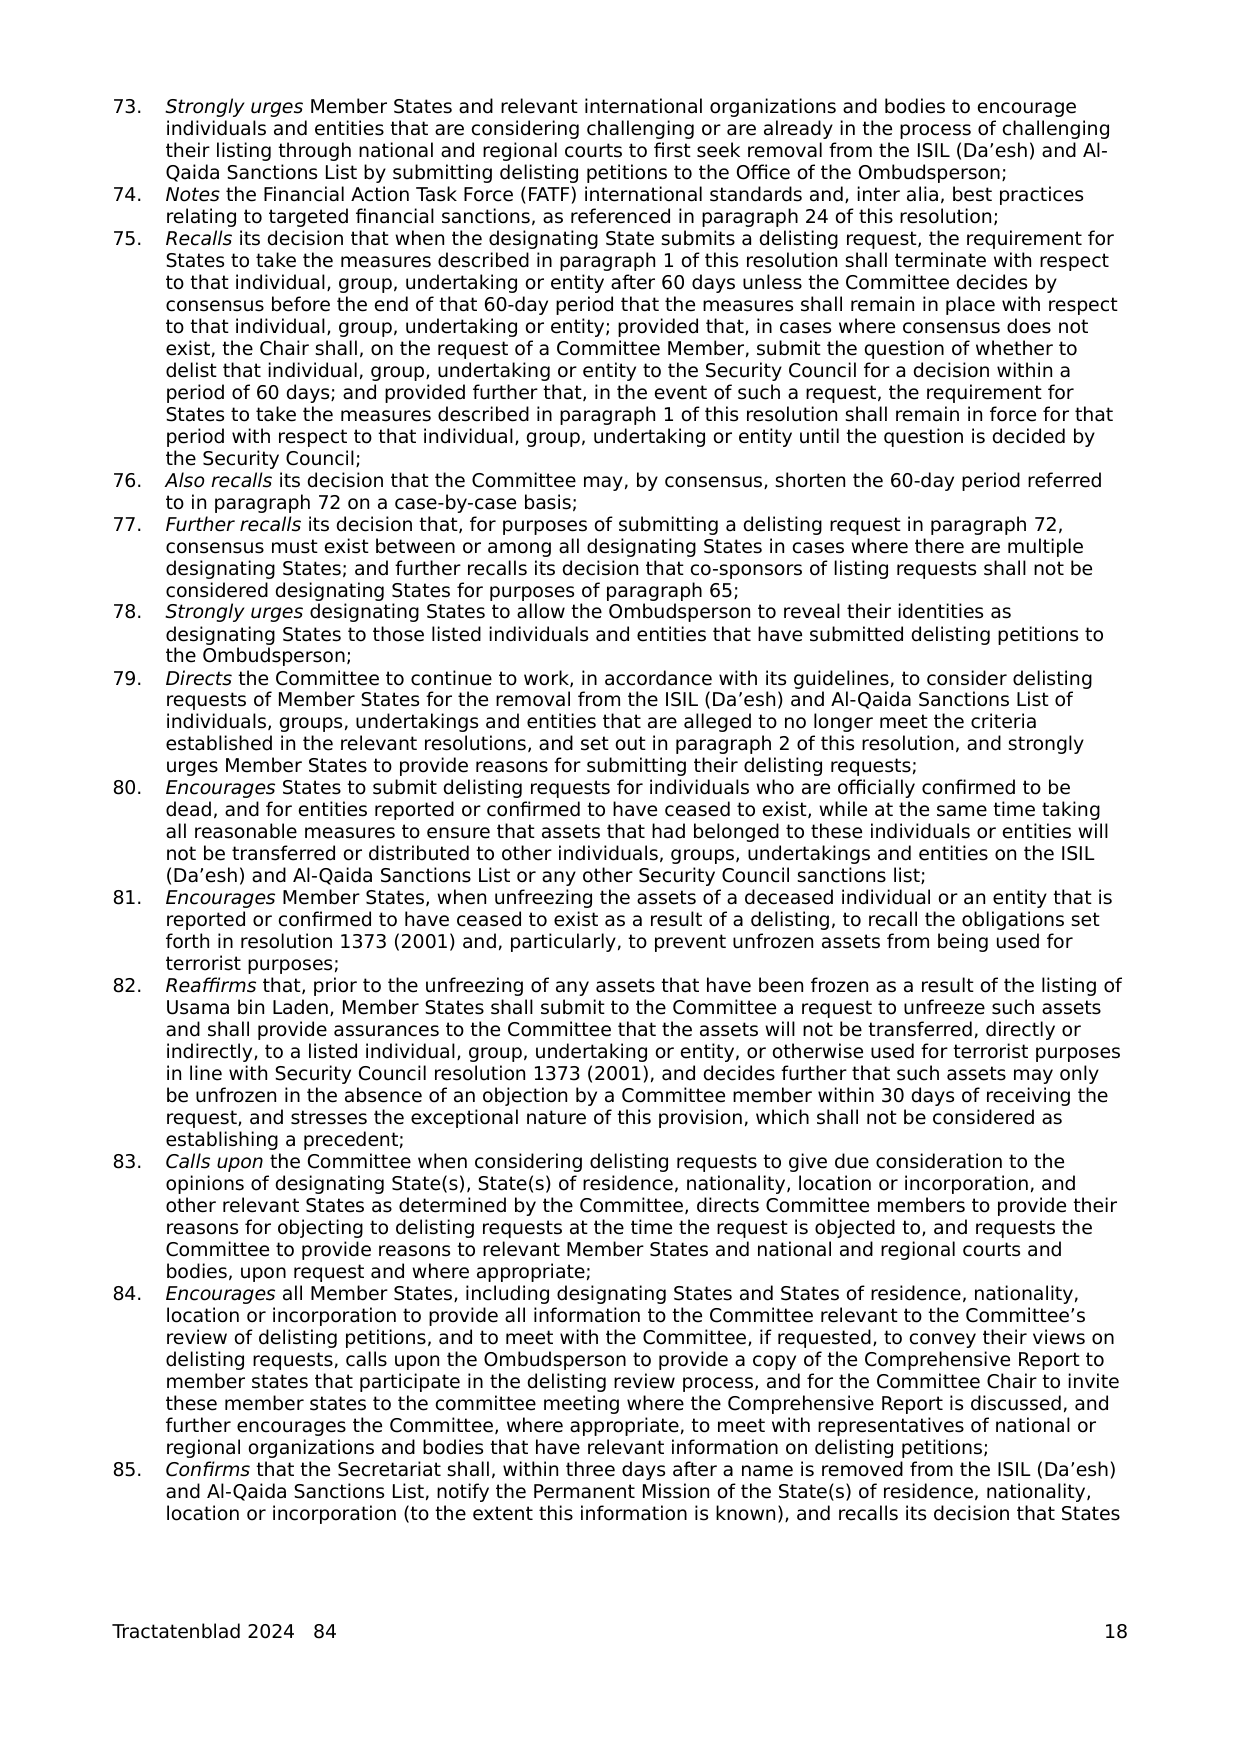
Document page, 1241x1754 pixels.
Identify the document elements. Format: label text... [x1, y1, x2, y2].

text 79. Directs the Committee to continue to work, in accordance with its guidelines, to consider delisting requests of Member States for the removal from the ISIL (Da’esh) and Al-Qaida Sanctions List of individuals, groups, undertakings and entities that are alleged to no longer meet the criteria established in the relevant resolutions, and set out in paragraph 2 of this resolution, and strongly urges Member States to provide reasons for submitting their delisting requests; [112, 667, 1128, 777]
text 83. Calls upon the Committee when considering delisting requests to give due consideration to the opinions of designating State(s), State(s) of residence, nationality, location or incorporation, and other relevant States as determined by the Committee, directs Committee members to provide their reasons for objecting to delisting requests at the time the request is objected to, and requests the Committee to provide reasons to relevant Member States and national and regional courts and bodies, upon request and where appropriate; [112, 1151, 1128, 1283]
text 80. Encourages States to submit delisting requests for individuals who are officially confirmed to be dead, and for entities reported or confirmed to have ceased to exist, while at the same time taking all reasonable measures to ensure that assets that had belonged to these individuals or entities will not be transferred or distributed to other individuals, groups, undertakings and entities on the ISIL (Da’esh) and Al-Qaida Sanctions List or any other Security Council sanctions list; [112, 777, 1128, 887]
text 73. Strongly urges Member States and relevant international organizations and bodies to encourage individuals and entities that are considering challenging or are already in the process of challenging their listing through national and regional courts to first seek removal from the ISIL (Da’esh) and Al-Qaida Sanctions List by submitting delisting petitions to the Office of the Ombudsperson; [112, 96, 1128, 184]
text 85. Confirms that the Secretariat shall, within three days after a name is removed from the ISIL (Da’esh) and Al-Qaida Sanctions List, notify the Permanent Mission of the State(s) of residence, nationality, location or incorporation (to the extent this information is known), and recalls its decision that States [112, 1459, 1128, 1524]
text 81. Encourages Member States, when unfreezing the assets of a deceased individual or an entity that is reported or confirmed to have ceased to exist as a result of a delisting, to recall the obligations set forth in resolution 1373 (2001) and, particularly, to prevent unfrozen assets from being used for terrorist purposes; [112, 887, 1128, 975]
text 75. Recalls its decision that when the designating State submits a delisting request, the requirement for States to take the measures described in paragraph 1 of this resolution shall terminate with respect to that individual, group, undertaking or entity after 60 days unless the Committee decides by consensus before the end of that 60-day period that the measures shall remain in place with respect to that individual, group, undertaking or entity; provided that, in cases where consensus does not exist, the Chair shall, on the request of a Committee Member, submit the question of whether to delist that individual, group, undertaking or entity to the Security Council for a decision within a period of 60 days; and provided further that, in the event of such a request, the requirement for States to take the measures described in paragraph 1 of this resolution shall remain in force for that period with respect to that individual, group, undertaking or entity until the question is decided by the Security Council; [112, 228, 1128, 469]
text 82. Reaffirms that, prior to the unfreezing of any assets that have been frozen as a result of the listing of Usama bin Laden, Member States shall submit to the Committee a request to unfreeze such assets and shall provide assurances to the Committee that the assets will not be transferred, directly or indirectly, to a listed individual, group, undertaking or entity, or otherwise used for terrorist purposes in line with Security Council resolution 1373 (2001), and decides further that such assets may only be unfrozen in the absence of an objection by a Committee member within 30 days of receiving the request, and stresses the exceptional nature of this provision, which shall not be considered as establishing a precedent; [112, 975, 1128, 1151]
text 77. Further recalls its decision that, for purposes of submitting a delisting request in paragraph 72, consensus must exist between or among all designating States in cases where there are multiple designating States; and further recalls its decision that co-sponsors of listing requests shall not be considered designating States for purposes of paragraph 65; [112, 513, 1128, 601]
text 84. Encourages all Member States, including designating States and States of residence, nationality, location or incorporation to provide all information to the Committee relevant to the Committee’s review of delisting petitions, and to meet with the Committee, if requested, to convey their views on delisting requests, calls upon the Ombudsperson to provide a copy of the Comprehensive Report to member states that participate in the delisting review process, and for the Committee Chair to invite these member states to the committee meeting where the Comprehensive Report is discussed, and further encourages the Committee, where appropriate, to meet with representatives of national or regional organizations and bodies that have relevant information on delisting petitions; [112, 1283, 1128, 1459]
text 74. Notes the Financial Action Task Force (FATF) international standards and, inter alia, best practices relating to targeted financial sanctions, as referenced in paragraph 24 of this resolution; [112, 184, 1128, 228]
text 76. Also recalls its decision that the Committee may, by consensus, shorten the 60-day period referred to in paragraph 72 on a case-by-case basis; [112, 469, 1128, 513]
text 78. Strongly urges designating States to allow the Ombudsperson to reveal their identities as designating States to those listed individuals and entities that have submitted delisting petitions to the Ombudsperson; [112, 601, 1128, 667]
